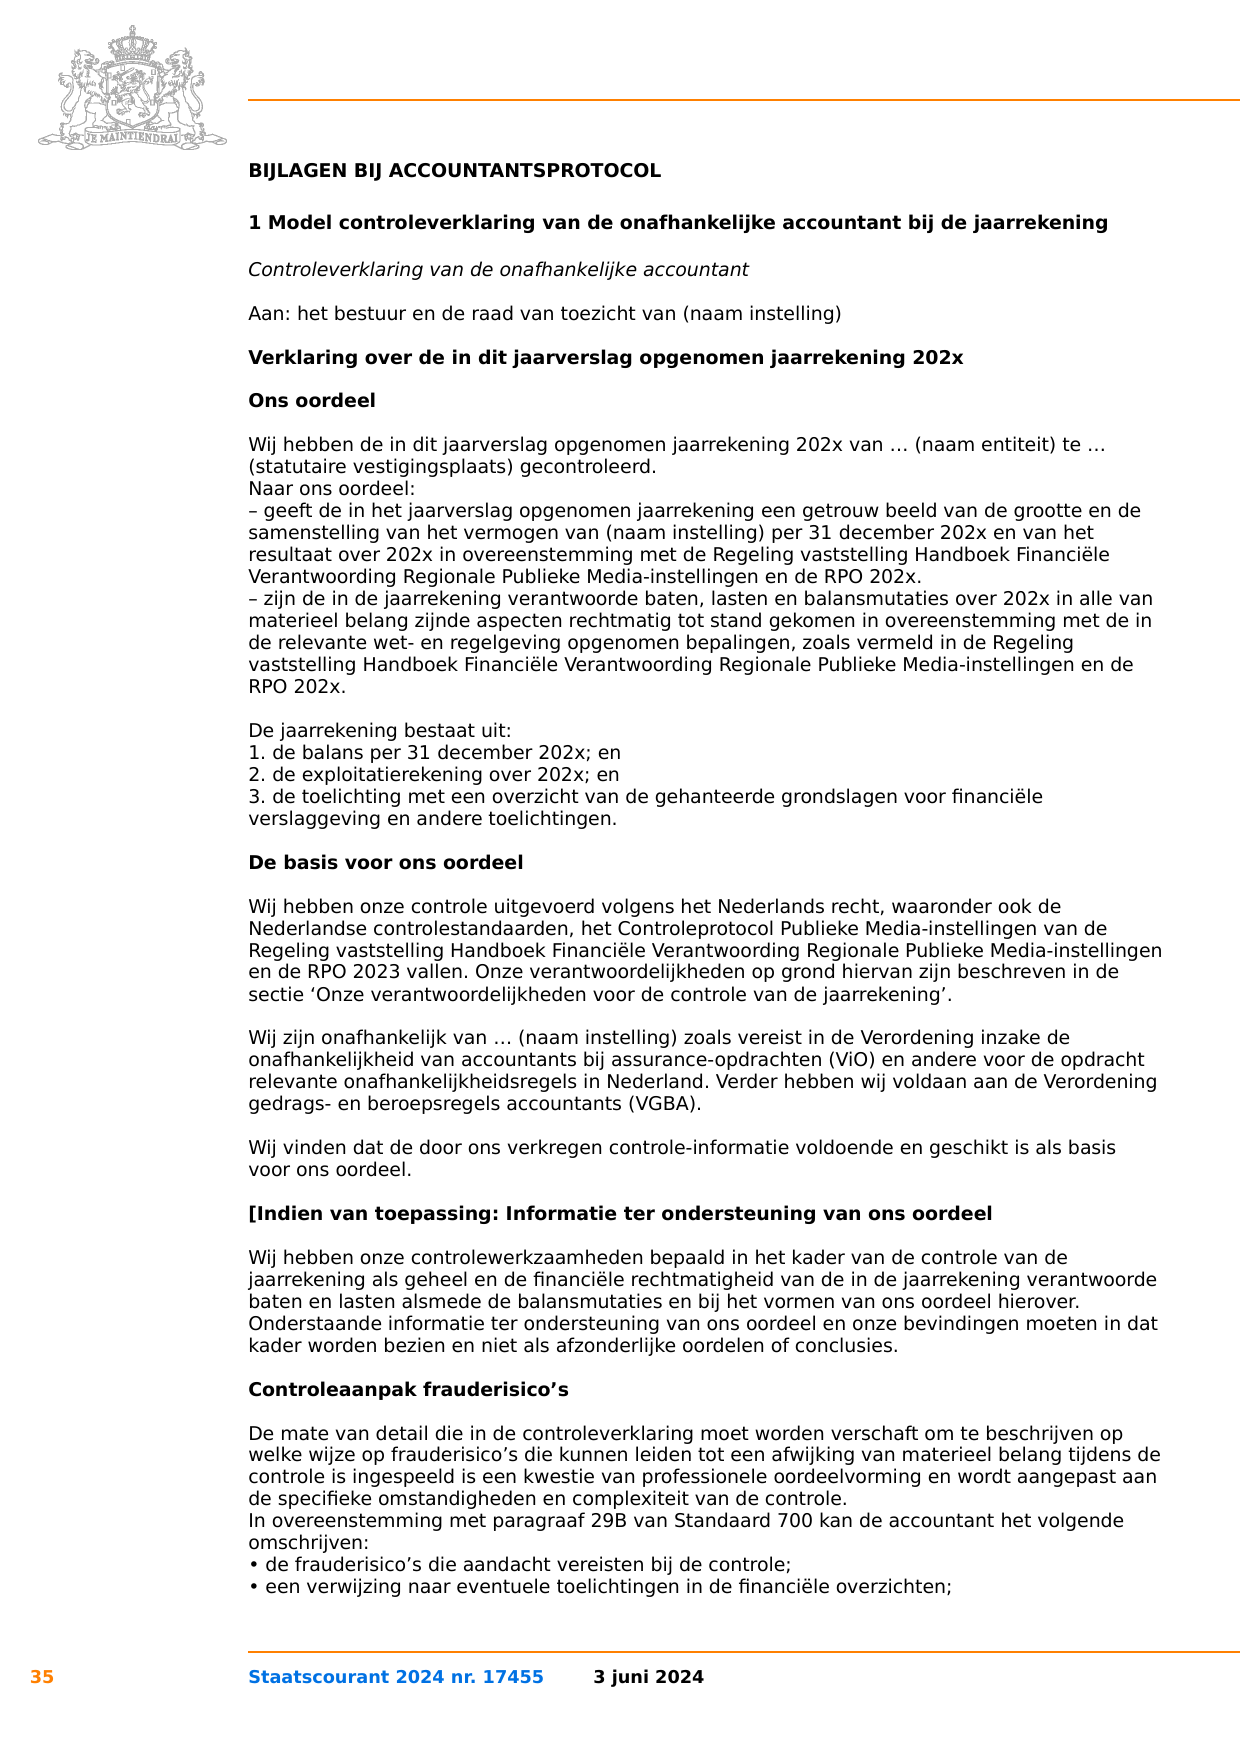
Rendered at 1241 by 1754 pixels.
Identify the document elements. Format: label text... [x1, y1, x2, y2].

picture [38, 25, 227, 150]
text Wij hebben onze controlewerkzaamheden bepaald in het kader van de controle van de jaarrekening als geheel en de financiële rechtmatigheid van de in de jaarrekening verantwoorde baten en lasten alsmede de balansmutaties en bij het vormen van ons oordeel hierover. Onderstaande informatie ter ondersteuning van ons oordeel en onze bevindingen moeten in dat kader worden bezien en niet als afzonderlijke oordelen of conclusies. [248, 1247, 1163, 1357]
subtitle Ons oordeel [248, 390, 1163, 412]
text • de frauderisico’s die aandacht vereisten bij de controle; [248, 1554, 1163, 1576]
text De mate van detail die in de controleverklaring moet worden verschaft om te beschrijven op welke wijze op frauderisico’s die kunnen leiden tot een afwijking van materieel belang tijdens de controle is ingespeeld is een kwestie van professionele oordeelvorming en wordt aangepast aan de specifieke omstandigheden en complexiteit van de controle. [248, 1422, 1163, 1510]
text Wij hebben onze controle uitgevoerd volgens het Nederlands recht, waaronder ook de Nederlandse controlestandaarden, het Controleprotocol Publieke Media-instellingen van de Regeling vaststelling Handboek Financiële Verantwoording Regionale Publieke Media-instellingen en de RPO 2023 vallen. Onze verantwoordelijkheden op grond hiervan zijn beschreven in de sectie ‘Onze verantwoordelijkheden voor de controle van de jaarrekening’. [248, 896, 1163, 1005]
text 1. de balans per 31 december 202x; en [248, 742, 1163, 764]
text De jaarrekening bestaat uit: [248, 720, 1163, 742]
subtitle [Indien van toepassing: Informatie ter ondersteuning van ons oordeel [248, 1203, 1163, 1225]
text Aan: het bestuur en de raad van toezicht van (naam instelling) [248, 303, 1163, 325]
text Wij vinden dat de door ons verkregen controle-informatie voldoende en geschikt is als basis voor ons oordeel. [248, 1137, 1163, 1181]
text Wij hebben de in dit jaarverslag opgenomen jaarrekening 202x van … (naam entiteit) te … (statutaire vestigingsplaats) gecontroleerd. [248, 434, 1163, 478]
text In overeenstemming met paragraaf 29B van Standaard 700 kan de accountant het volgende omschrijven: [248, 1510, 1163, 1554]
subtitle 1 Model controleverklaring van de onafhankelijke accountant bij de jaarrekening [248, 212, 1163, 234]
text Naar ons oordeel: [248, 478, 1163, 500]
text • een verwijzing naar eventuele toelichtingen in de financiële overzichten; [248, 1576, 1163, 1598]
text Wij zijn onafhankelijk van … (naam instelling) zoals vereist in de Verordening inzake de onafhankelijkheid van accountants bij assurance-opdrachten (ViO) en andere voor de opdracht relevante onafhankelijkheidsregels in Nederland. Verder hebben wij voldaan aan de Verordening gedrags- en beroepsregels accountants (VGBA). [248, 1027, 1163, 1115]
subtitle Verklaring over de in dit jaarverslag opgenomen jaarrekening 202x [248, 347, 1163, 368]
text 3. de toelichting met een overzicht van de gehanteerde grondslagen voor financiële verslaggeving en andere toelichtingen. [248, 786, 1163, 830]
text – geeft de in het jaarverslag opgenomen jaarrekening een getrouw beeld van de grootte en de samenstelling van het vermogen van (naam instelling) per 31 december 202x en van het resultaat over 202x in overeenstemming met de Regeling vaststelling Handboek Financiële Verantwoording Regionale Publieke Media-instellingen en de RPO 202x. [248, 500, 1163, 588]
subtitle BIJLAGEN BIJ ACCOUNTANTSPROTOCOL [248, 160, 1163, 182]
subtitle Controleaanpak frauderisico’s [248, 1378, 1163, 1401]
subtitle De basis voor ons oordeel [248, 852, 1163, 874]
text 2. de exploitatierekening over 202x; en [248, 764, 1163, 786]
text – zijn de in de jaarrekening verantwoorde baten, lasten en balansmutaties over 202x in alle van materieel belang zijnde aspecten rechtmatig tot stand gekomen in overeenstemming met de in de relevante wet- en regelgeving opgenomen bepalingen, zoals vermeld in de Regeling vaststelling Handboek Financiële Verantwoording Regionale Publieke Media-instellingen en de RPO 202x. [248, 588, 1163, 698]
subtitle Controleverklaring van de onafhankelijke accountant [248, 259, 1163, 281]
